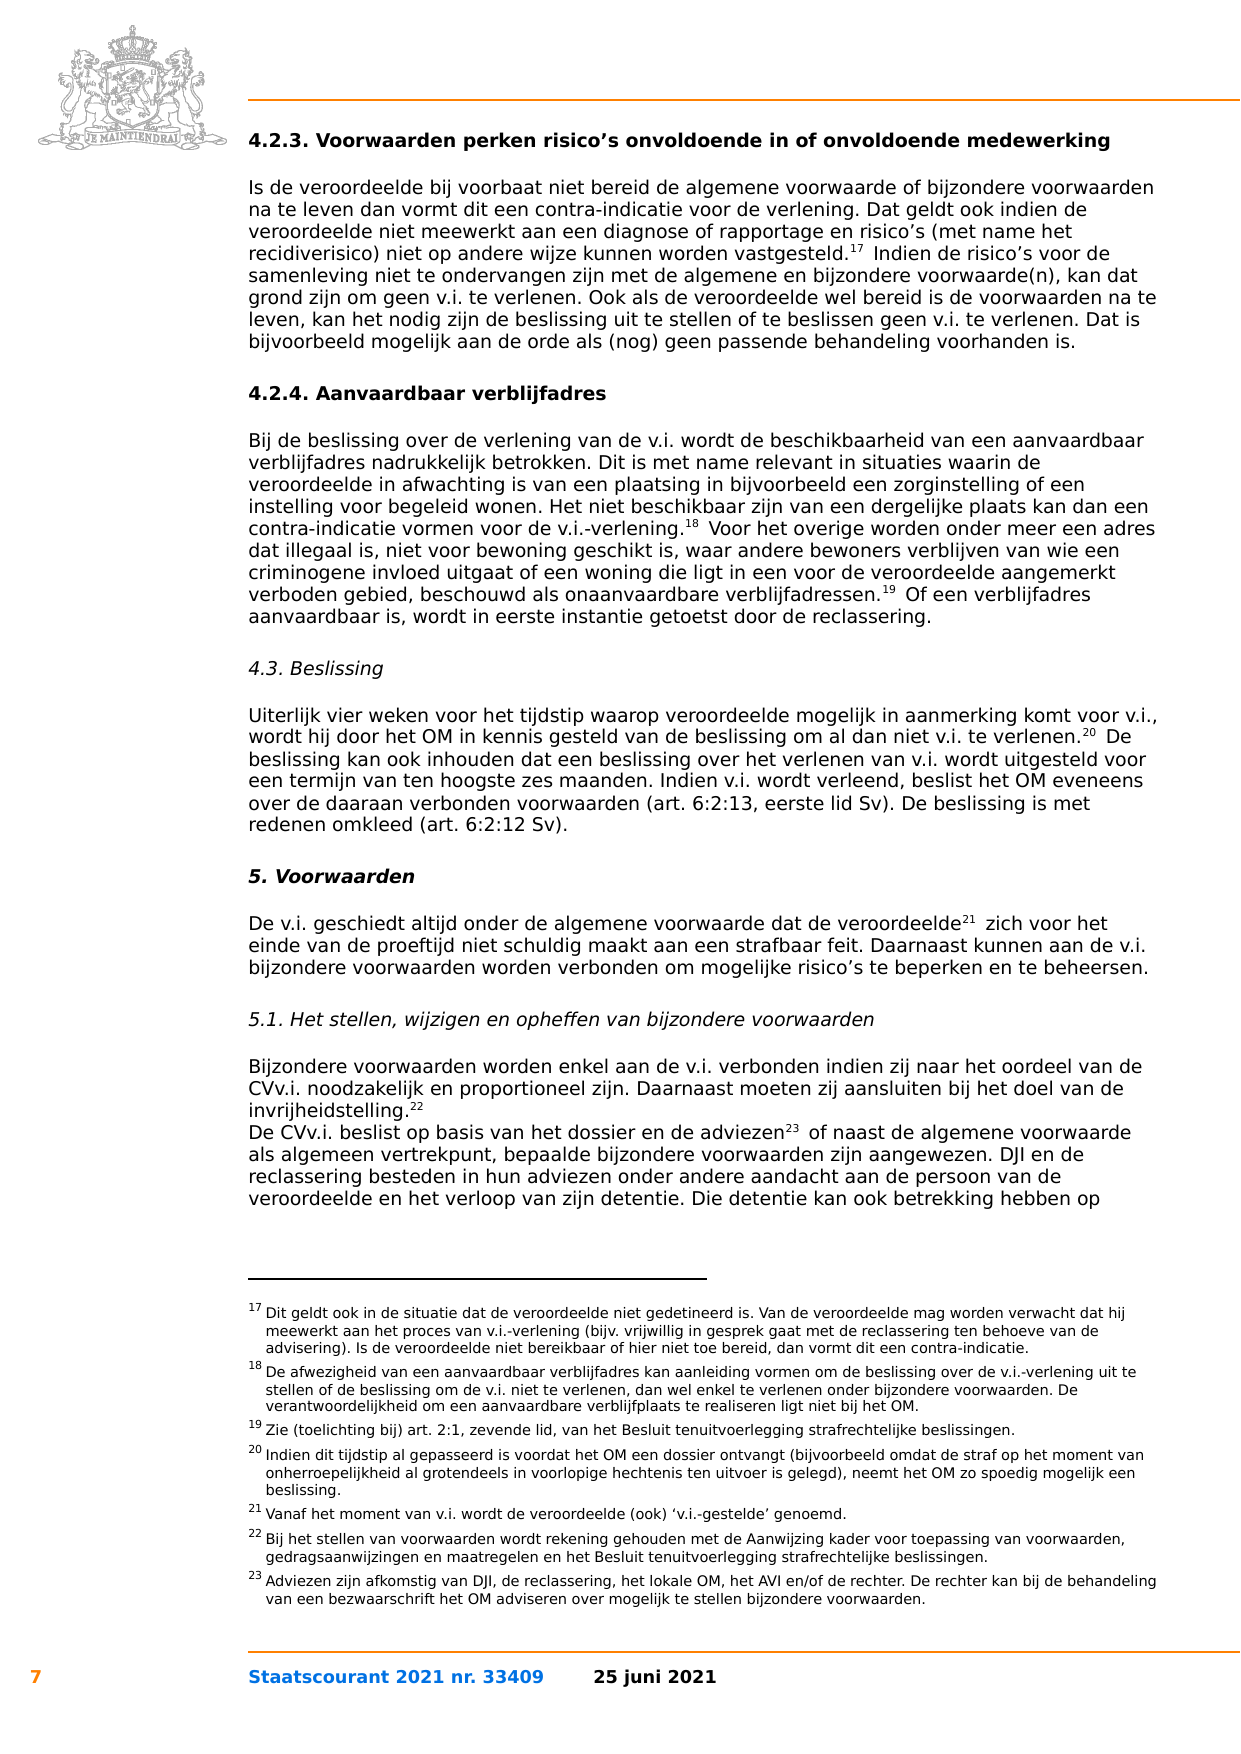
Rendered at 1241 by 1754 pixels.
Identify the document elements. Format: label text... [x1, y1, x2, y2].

text Adviezen zijn afkomstig van DJI, de reclassering, het lokale OM, het AVI en/of de rechter. De rechter kan bij de behandeling van een bezwaarschrift het OM adviseren over mogelijk te stellen bijzondere voorwaarden. [248, 1569, 1163, 1608]
text Indien dit tijdstip al gepasseerd is voordat het OM een dossier ontvangt (bijvoorbeeld omdat de straf op het moment van onherroepelijkheid al grotendeels in voorlopige hechtenis ten uitvoer is gelegd), neemt het OM zo spoedig mogelijk een beslissing. [248, 1443, 1163, 1499]
text Zie (toelichting bij) art. 2:1, zevende lid, van het Besluit tenuitvoerlegging strafrechtelijke beslissingen. [248, 1418, 1163, 1440]
text Is de veroordeelde bij voorbaat niet bereid de algemene voorwaarde of bijzondere voorwaarden na te leven dan vormt dit een contra-indicatie voor de verlening. Dat geldt ook indien de veroordeelde niet meewerkt aan een diagnose of rapportage en risico’s (met name het recidiverisico) niet op andere wijze kunnen worden vastgesteld. Indien de risico’s voor de samenleving niet te ondervangen zijn met de algemene en bijzondere voorwaarde(n), kan dat grond zijn om geen v.i. te verlenen. Ook als de veroordeelde wel bereid is de voorwaarden na te leven, kan het nodig zijn de beslissing uit te stellen of te beslissen geen v.i. te verlenen. Dat is bijvoorbeeld mogelijk aan de orde als (nog) geen passende behandeling voorhanden is. [248, 177, 1163, 353]
subtitle 5. Voorwaarden [248, 866, 1163, 888]
text De CVv.i. beslist op basis van het dossier en de adviezen of naast de algemene voorwaarde als algemeen vertrekpunt, bepaalde bijzondere voorwaarden zijn aangewezen. DJI en de reclassering besteden in hun adviezen onder andere aandacht aan de persoon van de veroordeelde en het verloop van zijn detentie. Die detentie kan ook betrekking hebben op [248, 1122, 1163, 1210]
subtitle 4.2.3. Voorwaarden perken risico’s onvoldoende in of onvoldoende medewerking [248, 130, 1163, 152]
subtitle 4.3. Beslissing [248, 657, 1163, 679]
subtitle 5.1. Het stellen, wijzigen en opheffen van bijzondere voorwaarden [248, 1009, 1163, 1031]
text Bij de beslissing over de verlening van de v.i. wordt de beschikbaarheid van een aanvaardbaar verblijfadres nadrukkelijk betrokken. Dit is met name relevant in situaties waarin de veroordeelde in afwachting is van een plaatsing in bijvoorbeeld een zorginstelling of een instelling voor begeleid wonen. Het niet beschikbaar zijn van een dergelijke plaats kan dan een contra-indicatie vormen voor de v.i.-verlening. Voor het overige worden onder meer een adres dat illegaal is, niet voor bewoning geschikt is, waar andere bewoners verblijven van wie een criminogene invloed uitgaat of een woning die ligt in een voor de veroordeelde aangemerkt verboden gebied, beschouwd als onaanvaardbare verblijfadressen. Of een verblijfadres aanvaardbaar is, wordt in eerste instantie getoetst door de reclassering. [248, 430, 1163, 627]
subtitle 4.2.4. Aanvaardbaar verblijfadres [248, 383, 1163, 405]
text De afwezigheid van een aanvaardbaar verblijfadres kan aanleiding vormen om de beslissing over de v.i.-verlening uit te stellen of de beslissing om de v.i. niet te verlenen, dan wel enkel te verlenen onder bijzondere voorwaarden. De verantwoordelijkheid om een aanvaardbare verblijfplaats te realiseren ligt niet bij het OM. [248, 1359, 1163, 1415]
text Uiterlijk vier weken voor het tijdstip waarop veroordeelde mogelijk in aanmerking komt voor v.i., wordt hij door het OM in kennis gesteld van de beslissing om al dan niet v.i. te verlenen. De beslissing kan ook inhouden dat een beslissing over het verlenen van v.i. wordt uitgesteld voor een termijn van ten hoogste zes maanden. Indien v.i. wordt verleend, beslist het OM eveneens over de daaraan verbonden voorwaarden (art. 6:2:13, eerste lid Sv). De beslissing is met redenen omkleed (art. 6:2:12 Sv). [248, 704, 1163, 836]
text Bij het stellen van voorwaarden wordt rekening gehouden met de Aanwijzing kader voor toepassing van voorwaarden, gedragsaanwijzingen en maatregelen en het Besluit tenuitvoerlegging strafrechtelijke beslissingen. [248, 1527, 1163, 1566]
text Bijzondere voorwaarden worden enkel aan de v.i. verbonden indien zij naar het oordeel van de CVv.i. noodzakelijk en proportioneel zijn. Daarnaast moeten zij aansluiten bij het doel van de invrijheidstelling. [248, 1056, 1163, 1122]
text Dit geldt ook in de situatie dat de veroordeelde niet gedetineerd is. Van de veroordeelde mag worden verwacht dat hij meewerkt aan het proces van v.i.-verlening (bijv. vrijwillig in gesprek gaat met de reclassering ten behoeve van de advisering). Is de veroordeelde niet bereikbaar of hier niet toe bereid, dan vormt dit een contra-indicatie. [248, 1301, 1163, 1357]
text Vanaf het moment van v.i. wordt de veroordeelde (ook) ‘v.i.-gestelde’ genoemd. [248, 1502, 1163, 1524]
text De v.i. geschiedt altijd onder de algemene voorwaarde dat de veroordeelde zich voor het einde van de proeftijd niet schuldig maakt aan een strafbaar feit. Daarnaast kunnen aan de v.i. bijzondere voorwaarden worden verbonden om mogelijke risico’s te beperken en te beheersen. [248, 913, 1163, 979]
picture [38, 25, 227, 150]
